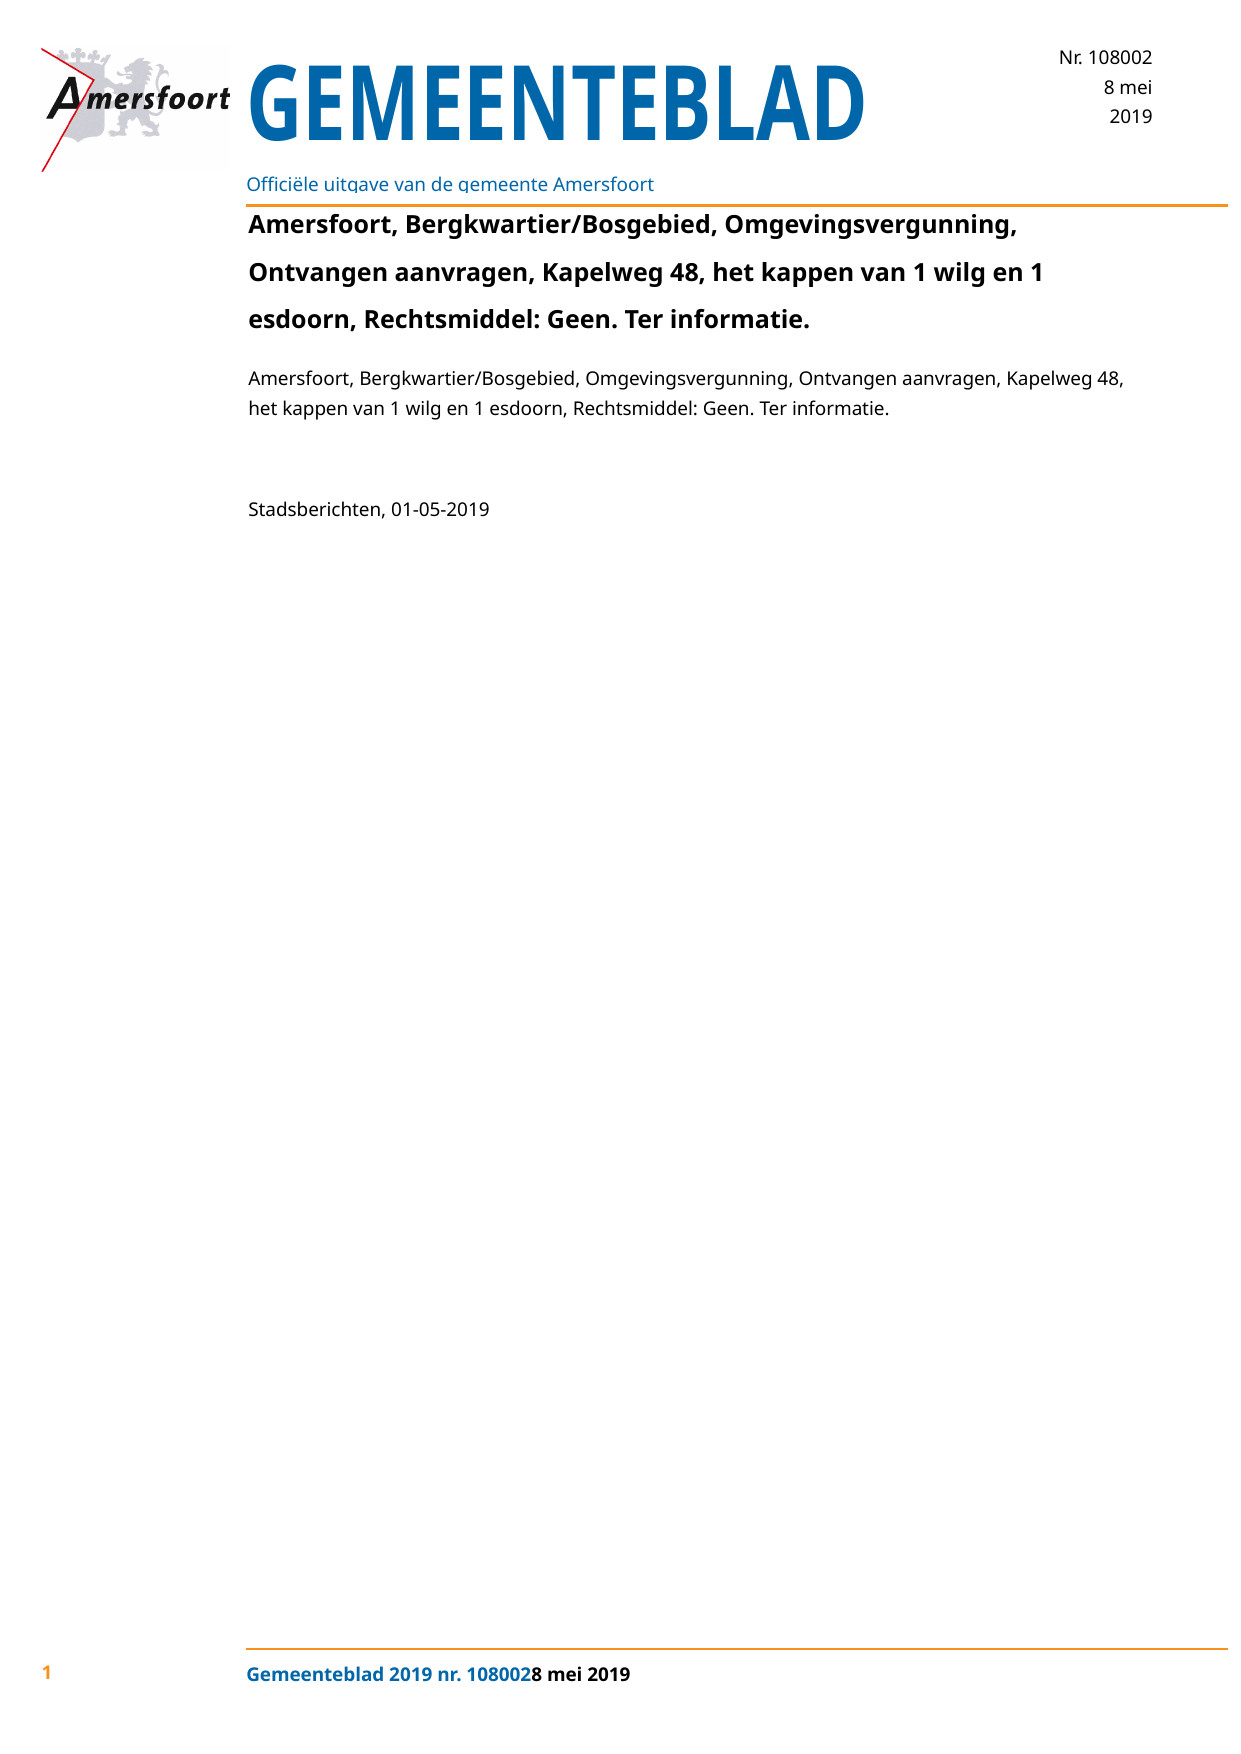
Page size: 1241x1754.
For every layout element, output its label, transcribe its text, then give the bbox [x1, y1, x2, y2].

picture [41, 47, 231, 172]
text Amersfoort, Bergkwartier/Bosgebied, Omgevingsvergunning, Ontvangen aanvragen, Kapelweg 48, het kappen van 1 wilg en 1 esdoorn, Rechtsmiddel: Geen. Ter informatie. [248, 366, 1152, 421]
text Amersfoort, Bergkwartier/Bosgebied, Omgevingsvergunning, Ontvangen aanvragen, Kapelweg 48, het kappen van 1 wilg en 1 esdoorn, Rechtsmiddel: Geen. Ter informatie. [248, 207, 1152, 336]
text Stadsberichten, 01-05-2019 [248, 496, 1152, 522]
